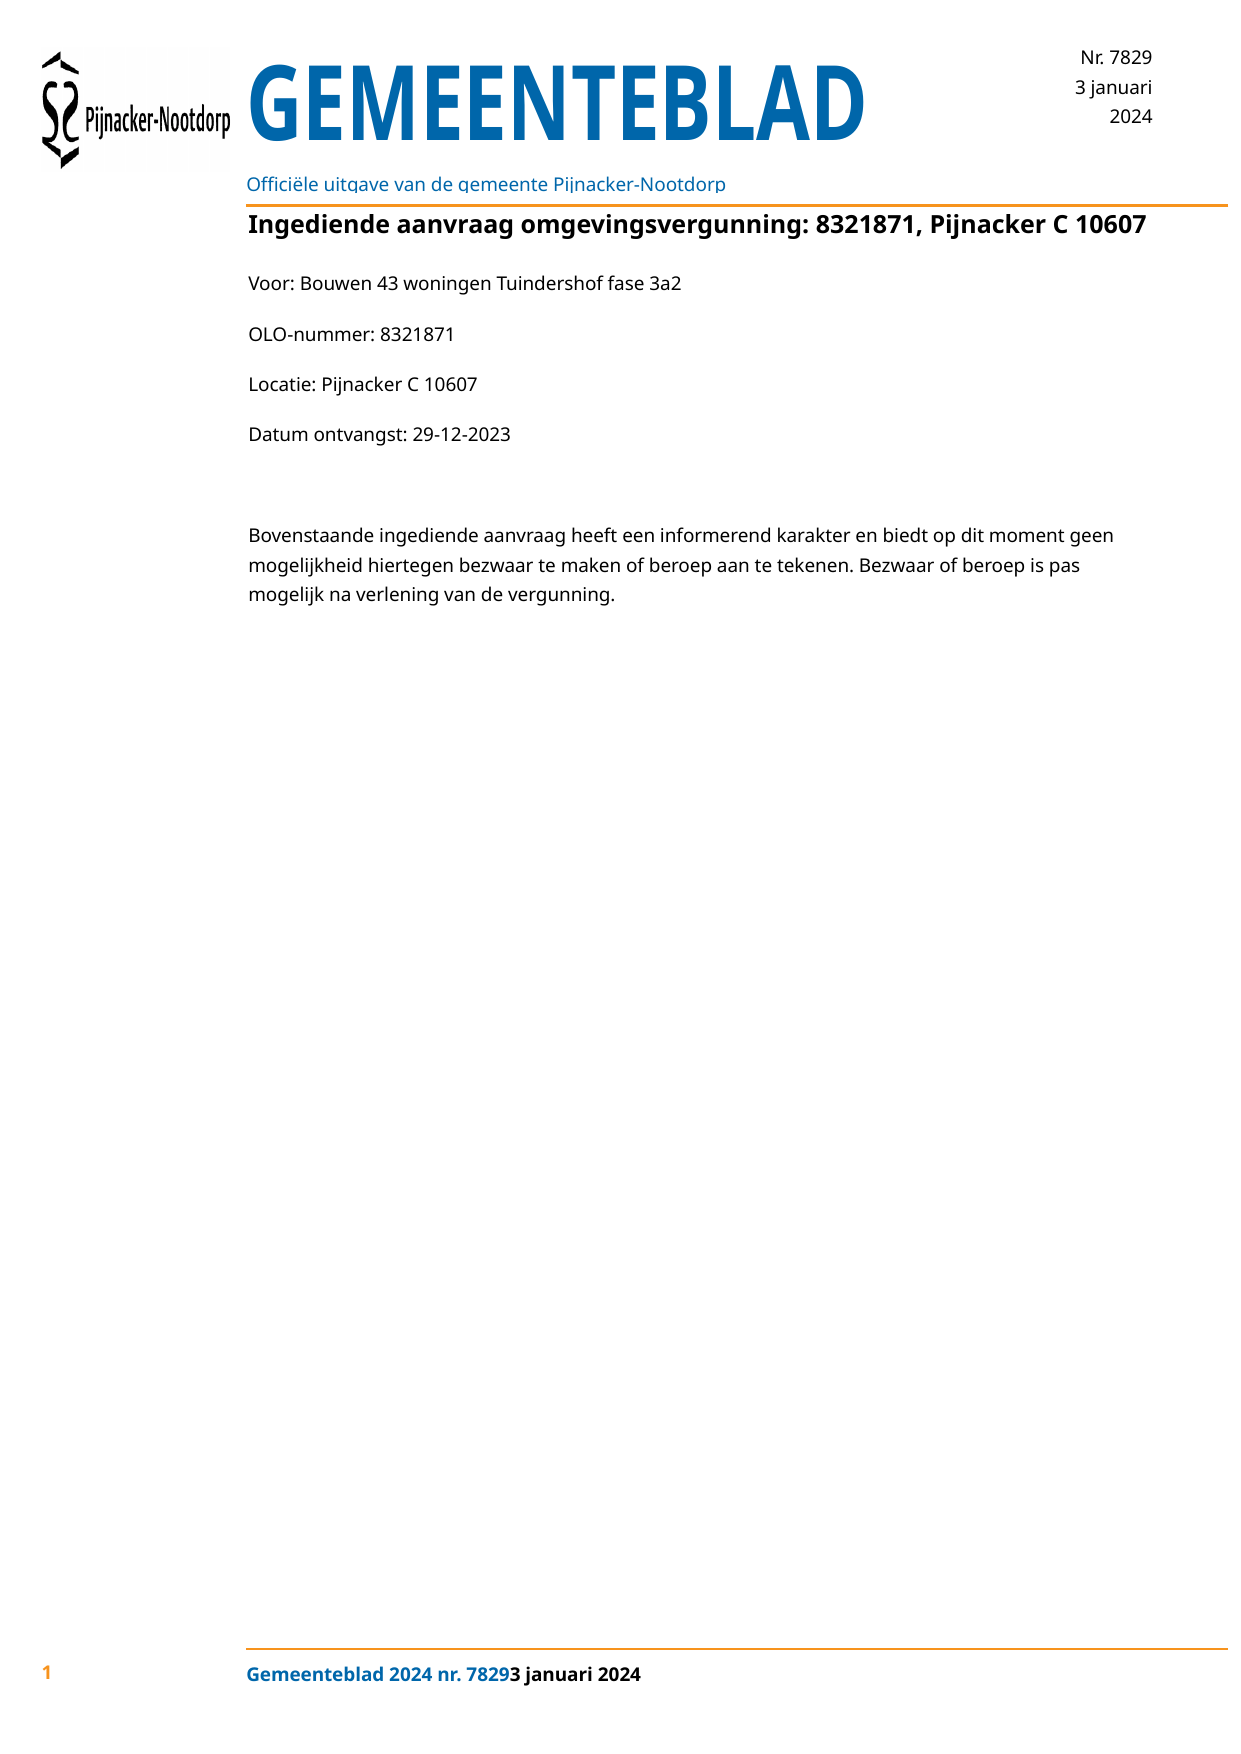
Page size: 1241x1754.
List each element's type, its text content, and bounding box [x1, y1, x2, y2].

text Bovenstaande ingediende aanvraag heeft een informerend karakter en biedt op dit moment geen mogelijkheid hiertegen bezwaar te maken of beroep aan te tekenen. Bezwaar of beroep is pas mogelijk na verlening van de vergunning. [248, 522, 1152, 607]
text Locatie: Pijnacker C 10607 [248, 371, 1152, 397]
text Voor: Bouwen 43 woningen Tuindershof fase 3a2 [248, 270, 1152, 296]
picture [41, 47, 231, 172]
text Datum ontvangst: 29-12-2023 [248, 422, 1152, 447]
text Ingediende aanvraag omgevingsvergunning: 8321871, Pijnacker C 10607 [248, 207, 1152, 241]
text OLO-nummer: 8321871 [248, 321, 1152, 346]
